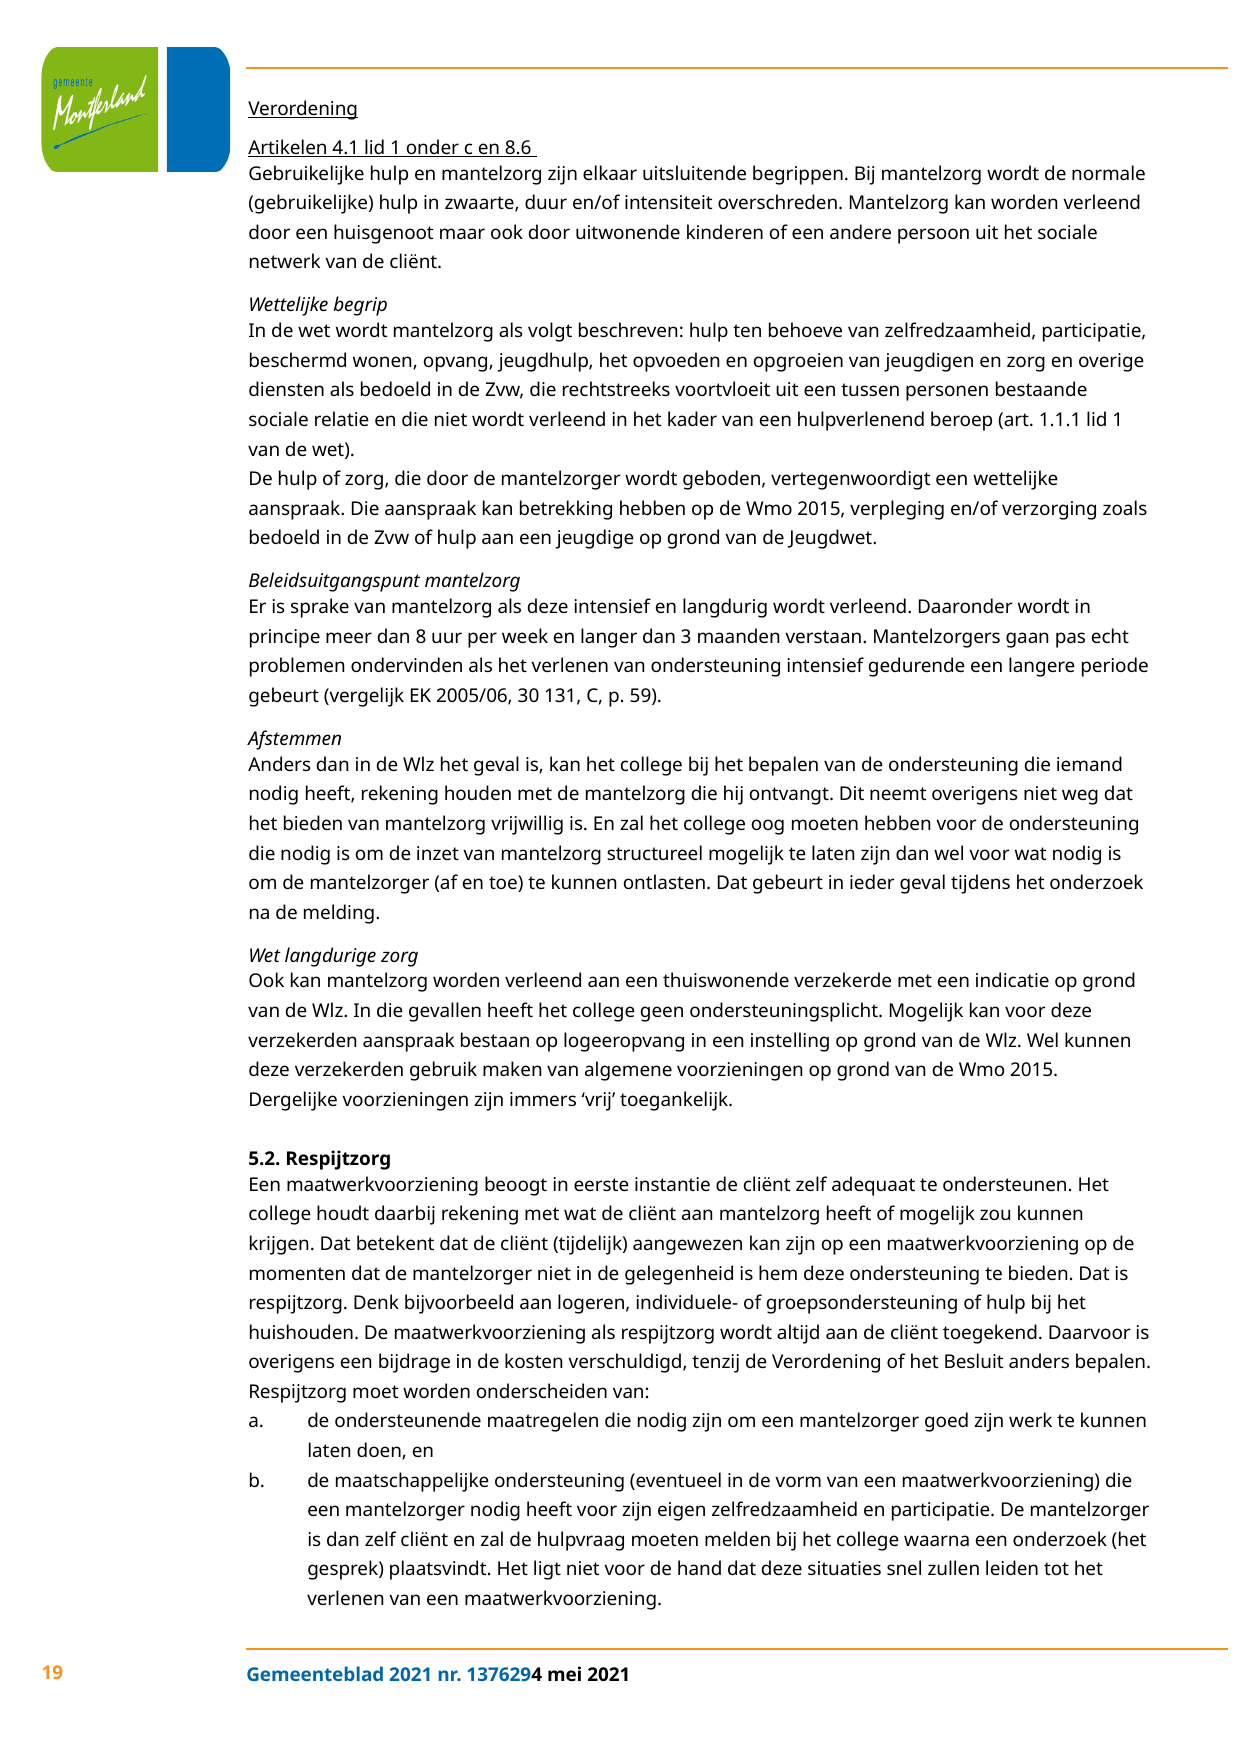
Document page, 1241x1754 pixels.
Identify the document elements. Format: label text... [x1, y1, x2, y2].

text Gebruikelijke hulp en mantelzorg zijn elkaar uitsluitende begrippen. Bij mantelzorg wordt de normale (gebruikelijke) hulp in zwaarte, duur en/of intensiteit overschreden. Mantelzorg kan worden verleend door een huisgenoot maar ook door uitwonende kinderen of een andere persoon uit het sociale netwerk van de cliënt. [248, 160, 1152, 274]
text Anders dan in de Wlz het geval is, kan het college bij het bepalen van de ondersteuning die iemand nodig heeft, rekening houden met de mantelzorg die hij ontvangt. Dit neemt overigens niet weg dat het bieden van mantelzorg vrijwillig is. En zal het college oog moeten hebben voor de ondersteuning die nodig is om de inzet van mantelzorg structureel mogelijk te laten zijn dan wel voor wat nodig is om de mantelzorger (af en toe) te kunnen ontlasten. Dat gebeurt in ieder geval tijdens het onderzoek na de melding. [248, 751, 1152, 924]
text Afstemmen [248, 725, 1152, 751]
text Wet langdurige zorg [248, 942, 1152, 968]
text Beleidsuitgangspunt mantelzorg [248, 568, 1152, 593]
text In de wet wordt mantelzorg als volgt beschreven: hulp ten behoeve van zelfredzaamheid, participatie, beschermd wonen, opvang, jeugdhulp, het opvoeden en opgroeien van jeugdigen en zorg en overige diensten als bedoeld in de Zvw, die rechtstreeks voortvloeit uit een tussen personen bestaande sociale relatie en die niet wordt verleend in het kader van een hulpverlenend beroep (art. 1.1.1 lid 1 van de wet). [248, 317, 1152, 461]
text Verordening [248, 95, 1152, 121]
picture [41, 47, 231, 172]
text 5.2. Respijtzorg [248, 1145, 1152, 1171]
list de maatschappelijke ondersteuning (eventueel in de vorm van een maatwerkvoorziening) die een mantelzorger nodig heeft voor zijn eigen zelfredzaamheid en participatie. De mantelzorger is dan zelf cliënt en zal de hulpvraag moeten melden bij het college waarna een onderzoek (het gesprek) plaatsvindt. Het ligt niet voor de hand dat deze situaties snel zullen leiden tot het verlenen van een maatwerkvoorziening. [248, 1467, 1152, 1611]
text Wettelijke begrip [248, 292, 1152, 317]
text Een maatwerkvoorziening beoogt in eerste instantie de cliënt zelf adequaat te ondersteunen. Het college houdt daarbij rekening met wat de cliënt aan mantelzorg heeft of mogelijk zou kunnen krijgen. Dat betekent dat de cliënt (tijdelijk) aangewezen kan zijn op een maatwerkvoorziening op de momenten dat de mantelzorger niet in de gelegenheid is hem deze ondersteuning te bieden. Dat is respijtzorg. Denk bijvoorbeeld aan logeren, individuele- of groepsondersteuning of hulp bij het huishouden. De maatwerkvoorziening als respijtzorg wordt altijd aan de cliënt toegekend. Daarvoor is overigens een bijdrage in de kosten verschuldigd, tenzij de Verordening of het Besluit anders bepalen. Respijtzorg moet worden onderscheiden van: [248, 1171, 1152, 1404]
text Er is sprake van mantelzorg als deze intensief en langdurig wordt verleend. Daaronder wordt in principe meer dan 8 uur per week en langer dan 3 maanden verstaan. Mantelzorgers gaan pas echt problemen ondervinden als het verlenen van ondersteuning intensief gedurende een langere periode gebeurt (vergelijk EK 2005/06, 30 131, C, p. 59). [248, 593, 1152, 708]
text Ook kan mantelzorg worden verleend aan een thuiswonende verzekerde met een indicatie op grond van de Wlz. In die gevallen heeft het college geen ondersteuningsplicht. Mogelijk kan voor deze verzekerden aanspraak bestaan op logeeropvang in een instelling op grond van de Wlz. Wel kunnen deze verzekerden gebruik maken van algemene voorzieningen op grond van de Wmo 2015. Dergelijke voorzieningen zijn immers ‘vrij’ toegankelijk. [248, 968, 1152, 1112]
text Artikelen 4.1 lid 1 onder c en 8.6 [248, 134, 1152, 160]
list de ondersteunende maatregelen die nodig zijn om een mantelzorger goed zijn werk te kunnen laten doen, en [248, 1408, 1152, 1463]
text De hulp of zorg, die door de mantelzorger wordt geboden, vertegenwoordigt een wettelijke aanspraak. Die aanspraak kan betrekking hebben op de Wmo 2015, verpleging en/of verzorging zoals bedoeld in de Zvw of hulp aan een jeugdige op grond van de Jeugdwet. [248, 465, 1152, 550]
